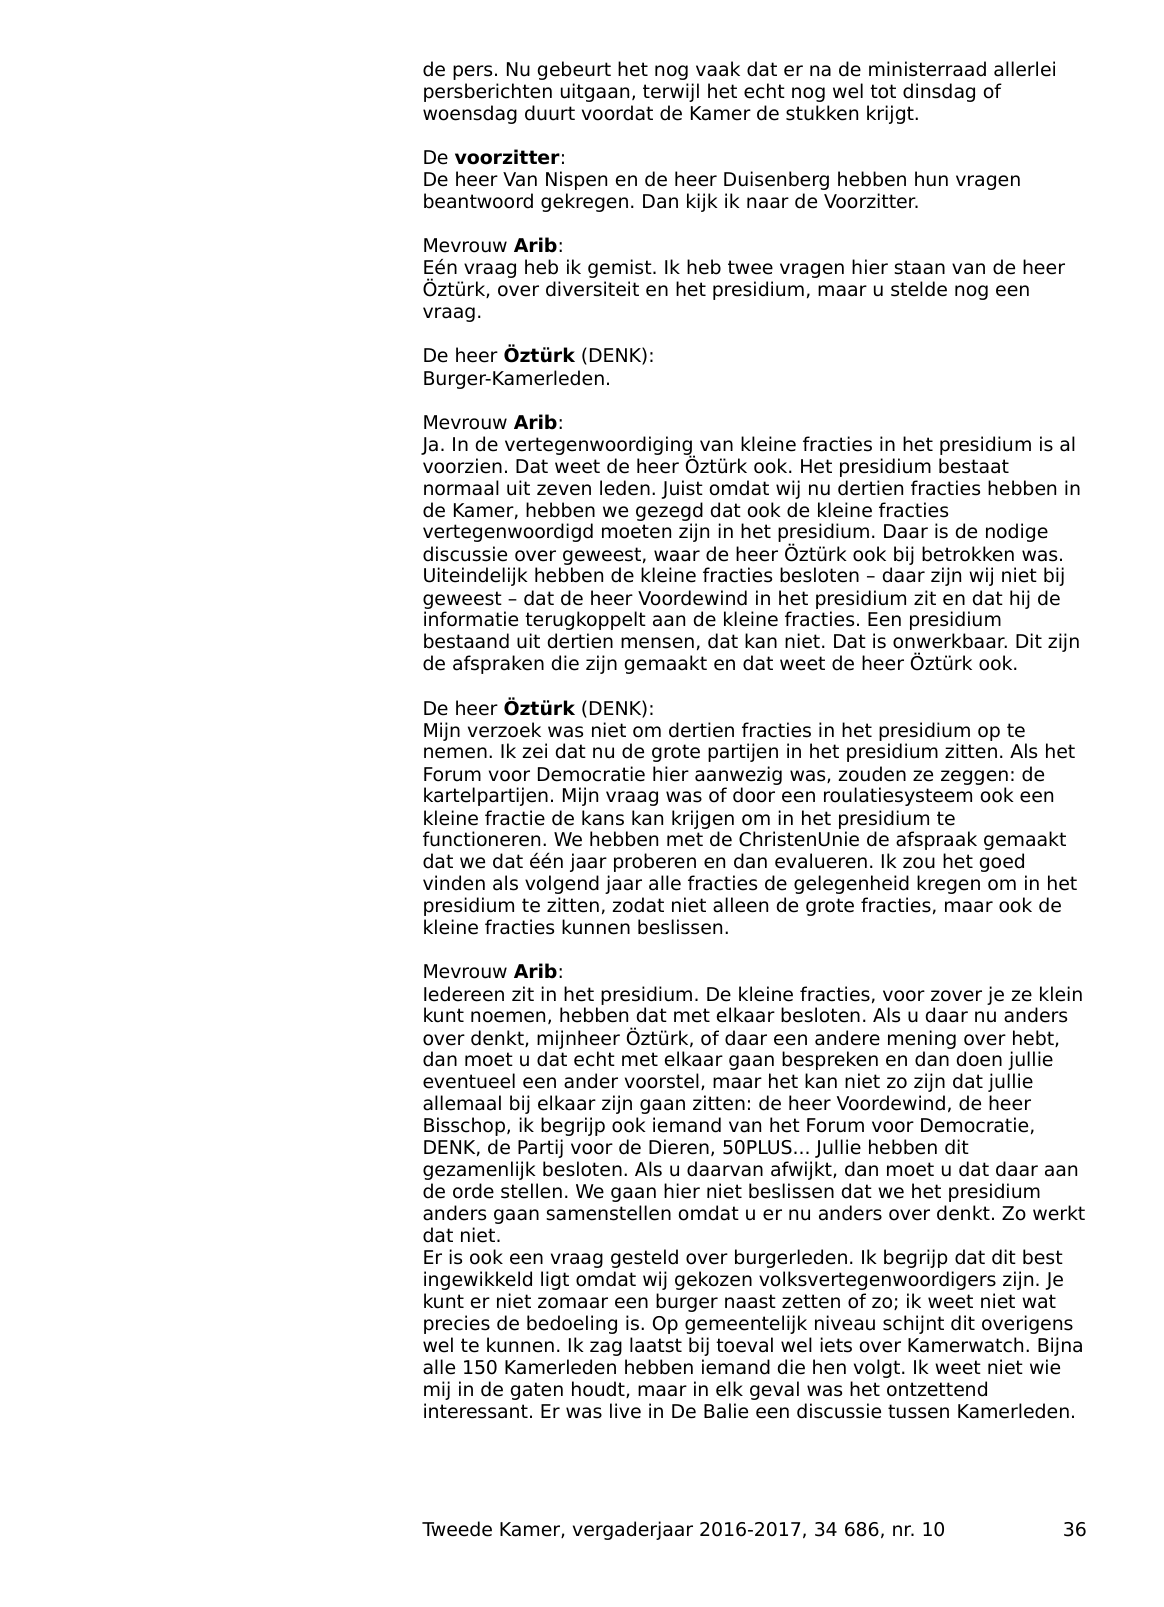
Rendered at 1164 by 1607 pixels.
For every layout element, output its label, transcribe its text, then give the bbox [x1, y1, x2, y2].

text Er is ook een vraag gesteld over burgerleden. Ik begrijp dat dit best ingewikkeld ligt omdat wij gekozen volksvertegenwoordigers zijn. Je kunt er niet zomaar een burger naast zetten of zo; ik weet niet wat precies de bedoeling is. Op gemeentelijk niveau schijnt dit overigens wel te kunnen. Ik zag laatst bij toeval wel iets over Kamerwatch. Bijna alle 150 Kamerleden hebben iemand die hen volgt. Ik weet niet wie mij in de gaten houdt, maar in elk geval was het ontzettend interessant. Er was live in De Balie een discussie tussen Kamerleden. [422, 1247, 1087, 1423]
text De voorzitter: [422, 147, 1087, 169]
text Mijn verzoek was niet om dertien fracties in het presidium op te nemen. Ik zei dat nu de grote partijen in het presidium zitten. Als het Forum voor Democratie hier aanwezig was, zouden ze zeggen: de kartelpartijen. Mijn vraag was of door een roulatiesysteem ook een kleine fractie de kans kan krijgen om in het presidium te functioneren. We hebben met de ChristenUnie de afspraak gemaakt dat we dat één jaar proberen en dan evalueren. Ik zou het goed vinden als volgend jaar alle fracties de gelegenheid kregen om in het presidium te zitten, zodat niet alleen de grote fracties, maar ook de kleine fracties kunnen beslissen. [422, 719, 1087, 939]
text Mevrouw Arib: [422, 412, 1087, 433]
text de pers. Nu gebeurt het nog vaak dat er na de ministerraad allerlei persberichten uitgaan, terwijl het echt nog wel tot dinsdag of woensdag duurt voordat de Kamer de stukken krijgt. [422, 59, 1087, 125]
text Iedereen zit in het presidium. De kleine fracties, voor zover je ze klein kunt noemen, hebben dat met elkaar besloten. Als u daar nu anders over denkt, mijnheer Öztürk, of daar een andere mening over hebt, dan moet u dat echt met elkaar gaan bespreken en dan doen jullie eventueel een ander voorstel, maar het kan niet zo zijn dat jullie allemaal bij elkaar zijn gaan zitten: de heer Voordewind, de heer Bisschop, ik begrijp ook iemand van het Forum voor Democratie, DENK, de Partij voor de Dieren, 50PLUS... Jullie hebben dit gezamenlijk besloten. Als u daarvan afwijkt, dan moet u dat daar aan de orde stellen. We gaan hier niet beslissen dat we het presidium anders gaan samenstellen omdat u er nu anders over denkt. Zo werkt dat niet. [422, 983, 1087, 1247]
text Mevrouw Arib: [422, 235, 1087, 257]
text Ja. In de vertegenwoordiging van kleine fracties in het presidium is al voorzien. Dat weet de heer Öztürk ook. Het presidium bestaat normaal uit zeven leden. Juist omdat wij nu dertien fracties hebben in de Kamer, hebben we gezegd dat ook de kleine fracties vertegenwoordigd moeten zijn in het presidium. Daar is de nodige discussie over geweest, waar de heer Öztürk ook bij betrokken was. Uiteindelijk hebben de kleine fracties besloten – daar zijn wij niet bij geweest – dat de heer Voordewind in het presidium zit en dat hij de informatie terugkoppelt aan de kleine fracties. Een presidium bestaand uit dertien mensen, dat kan niet. Dat is onwerkbaar. Dit zijn de afspraken die zijn gemaakt en dat weet de heer Öztürk ook. [422, 433, 1087, 675]
text Mevrouw Arib: [422, 961, 1087, 983]
text Eén vraag heb ik gemist. Ik heb twee vragen hier staan van de heer Öztürk, over diversiteit en het presidium, maar u stelde nog een vraag. [422, 257, 1087, 323]
text De heer Öztürk (DENK): [422, 697, 1087, 719]
text Burger-Kamerleden. [422, 367, 1087, 389]
text De heer Van Nispen en de heer Duisenberg hebben hun vragen beantwoord gekregen. Dan kijk ik naar de Voorzitter. [422, 169, 1087, 213]
text De heer Öztürk (DENK): [422, 345, 1087, 367]
